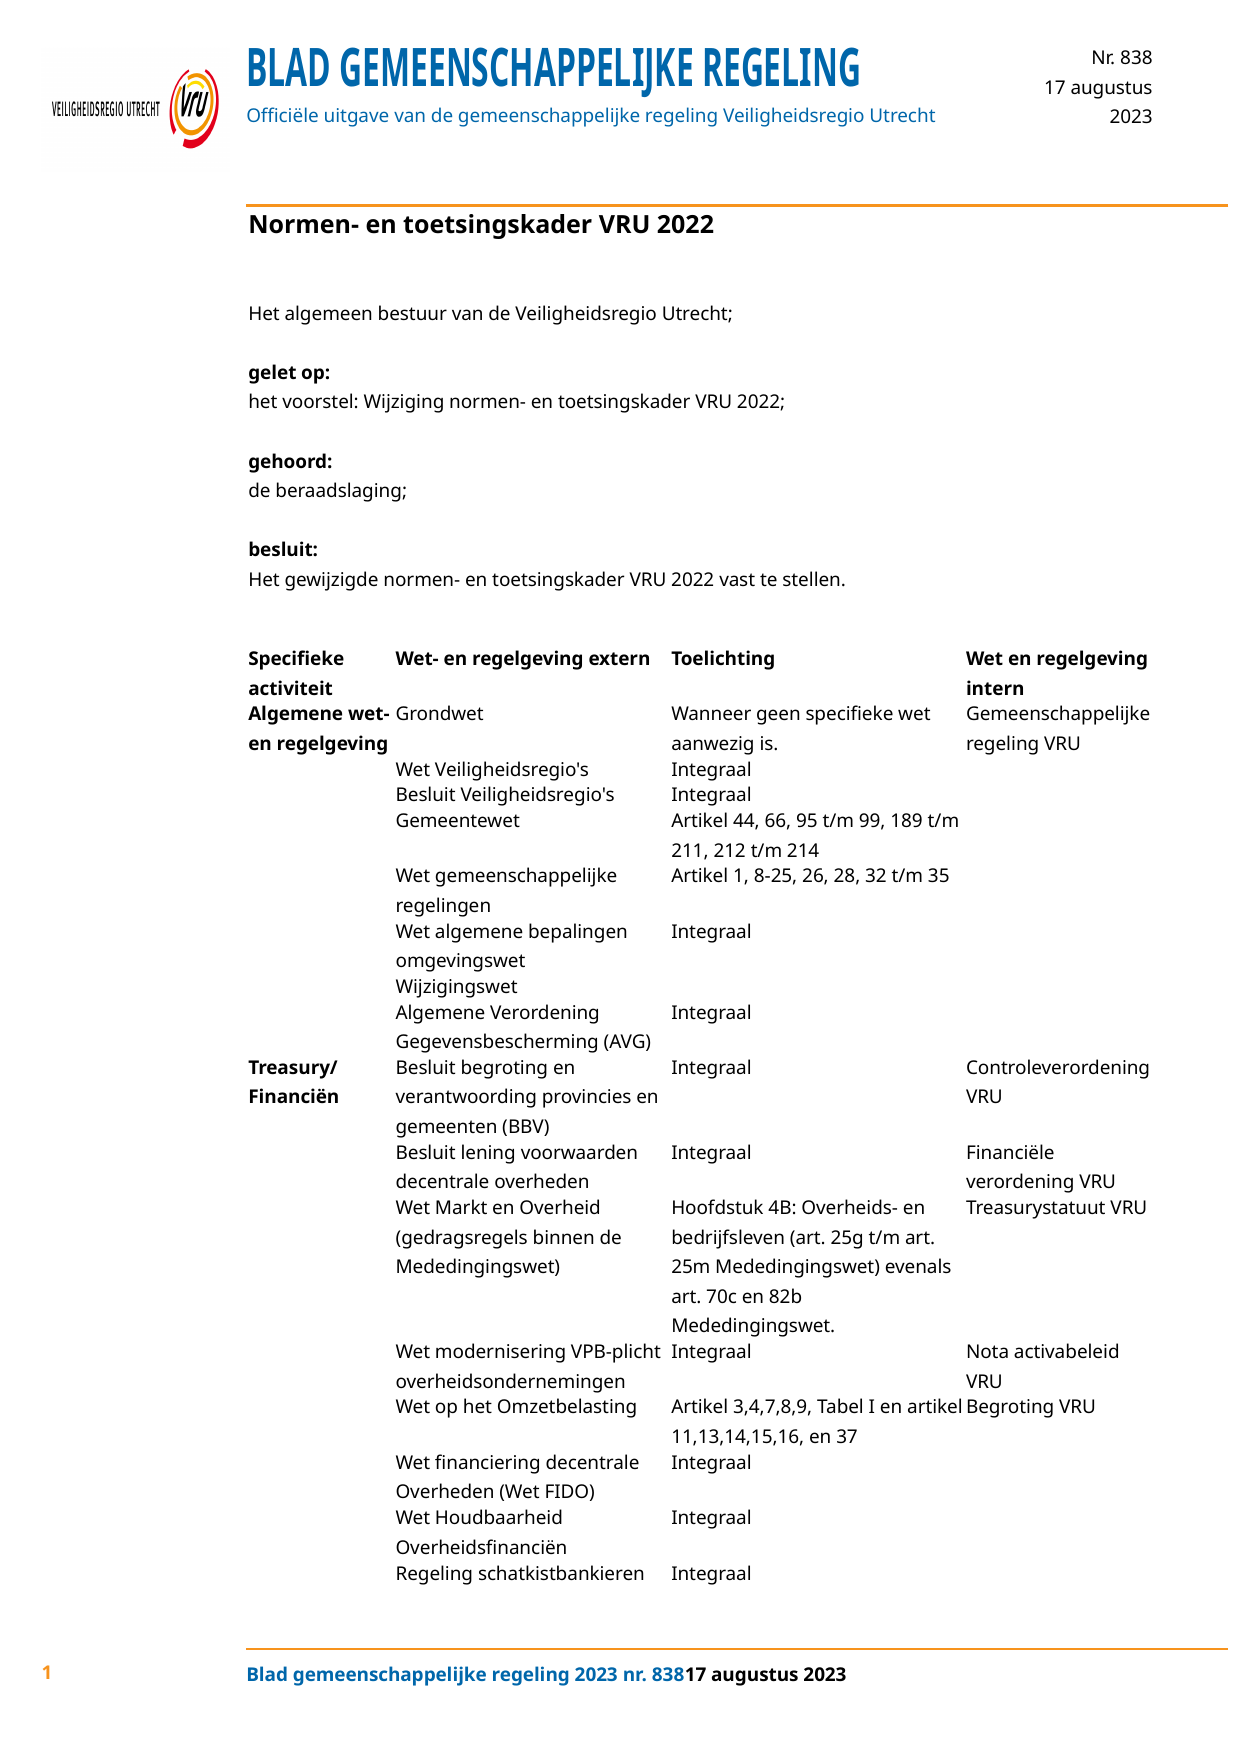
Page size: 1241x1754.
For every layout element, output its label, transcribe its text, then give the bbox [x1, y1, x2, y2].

table_cell [966, 1504, 1152, 1560]
table_cell Wet modernisering VPB-plicht overheidsondernemingen [395, 1339, 671, 1394]
table_cell Integraal [671, 756, 966, 781]
table_cell Wijzigingswet [395, 973, 671, 999]
table_cell Integraal [671, 1560, 966, 1585]
table_cell Artikel 44, 66, 95 t/m 99, 189 t/m 211, 212 t/m 214 [671, 807, 966, 862]
table_cell [248, 807, 395, 862]
table_cell Wet op het Omzetbelasting [395, 1394, 671, 1449]
table_cell Integraal [671, 1139, 966, 1194]
text het voorstel: Wijziging normen- en toetsingskader VRU 2022; [248, 389, 1152, 414]
table_cell Wet Veiligheidsregio's [395, 756, 671, 781]
table_header Wet- en regelgeving extern [395, 645, 671, 700]
table_cell Controleverordening VRU [966, 1054, 1152, 1139]
table_cell Artikel 1, 8-25, 26, 28, 32 t/m 35 [671, 863, 966, 918]
table_cell Treasurystatuut VRU [966, 1194, 1152, 1338]
table_cell Integraal [671, 1449, 966, 1504]
picture [41, 47, 231, 172]
text gelet op: [248, 359, 1152, 385]
table_cell [248, 1194, 395, 1338]
text de beraadslaging; [248, 477, 1152, 503]
table_cell Integraal [671, 1504, 966, 1560]
table_header Specifieke activiteit [248, 645, 395, 700]
table_cell Regeling schatkistbankieren [395, 1560, 671, 1585]
table_cell [966, 999, 1152, 1054]
table_cell [248, 1449, 395, 1504]
table_header Wet en regelgeving intern [966, 645, 1152, 700]
table_cell Integraal [671, 1339, 966, 1394]
table_cell Besluit Veiligheidsregio's [395, 781, 671, 807]
text Normen- en toetsingskader VRU 2022 [248, 207, 1152, 241]
text besluit: [248, 537, 1152, 562]
table_cell [966, 918, 1152, 973]
table_cell Algemene wet- en regelgeving [248, 700, 395, 756]
table_cell Besluit begroting en verantwoording provincies en gemeenten (BBV) [395, 1054, 671, 1139]
table_cell Integraal [671, 1054, 966, 1139]
table_cell Nota activabeleid VRU [966, 1339, 1152, 1394]
table_cell Wet financiering decentrale Overheden (Wet FIDO) [395, 1449, 671, 1504]
table_cell [966, 863, 1152, 918]
table_cell Artikel 3,4,7,8,9, Tabel I en artikel 11,13,14,15,16, en 37 [671, 1394, 966, 1449]
table_cell [248, 1339, 395, 1394]
table_cell [248, 1560, 395, 1585]
table_cell Wanneer geen specifieke wet aanwezig is. [671, 700, 966, 756]
table_cell [248, 1504, 395, 1560]
table_cell [966, 1560, 1152, 1585]
table_cell Gemeenschappelijke regeling VRU [966, 700, 1152, 756]
table_cell [248, 781, 395, 807]
table_cell Besluit lening voorwaarden decentrale overheden [395, 1139, 671, 1194]
table_cell [966, 973, 1152, 999]
table_cell Gemeentewet [395, 807, 671, 862]
table_cell Treasury/Financiën [248, 1054, 395, 1139]
table_cell Algemene Verordening Gegevensbescherming (AVG) [395, 999, 671, 1054]
table_cell Begroting VRU [966, 1394, 1152, 1449]
table_cell [966, 781, 1152, 807]
table_cell Wet Markt en Overheid (gedragsregels binnen de Mededingingswet) [395, 1194, 671, 1338]
table_cell [248, 999, 395, 1054]
table_cell Integraal [671, 999, 966, 1054]
table_cell [966, 807, 1152, 862]
text Het gewijzigde normen- en toetsingskader VRU 2022 vast te stellen. [248, 566, 1152, 592]
table_cell Integraal [671, 781, 966, 807]
table_cell Wet gemeenschappelijke regelingen [395, 863, 671, 918]
table_cell Wet Houdbaarheid Overheidsfinanciën [395, 1504, 671, 1560]
table_cell [966, 756, 1152, 781]
table_cell [248, 973, 395, 999]
table_cell [966, 1449, 1152, 1504]
text Het algemeen bestuur van de Veiligheidsregio Utrecht; [248, 300, 1152, 326]
table_header Toelichting [671, 645, 966, 700]
text gehoord: [248, 448, 1152, 473]
table_cell Grondwet [395, 700, 671, 756]
table_cell Integraal [671, 918, 966, 973]
table_cell [671, 973, 966, 999]
table_cell [248, 1394, 395, 1449]
table_cell [248, 918, 395, 973]
table_cell Financiële verordening VRU [966, 1139, 1152, 1194]
table_cell Hoofdstuk 4B: Overheids- en bedrijfsleven (art. 25g t/m art. 25m Mededingingswet) evenals art. 70c en 82b Mededingingswet. [671, 1194, 966, 1338]
table_cell [248, 1139, 395, 1194]
table_cell [248, 863, 395, 918]
table_cell Wet algemene bepalingen omgevingswet [395, 918, 671, 973]
table_cell [248, 756, 395, 781]
